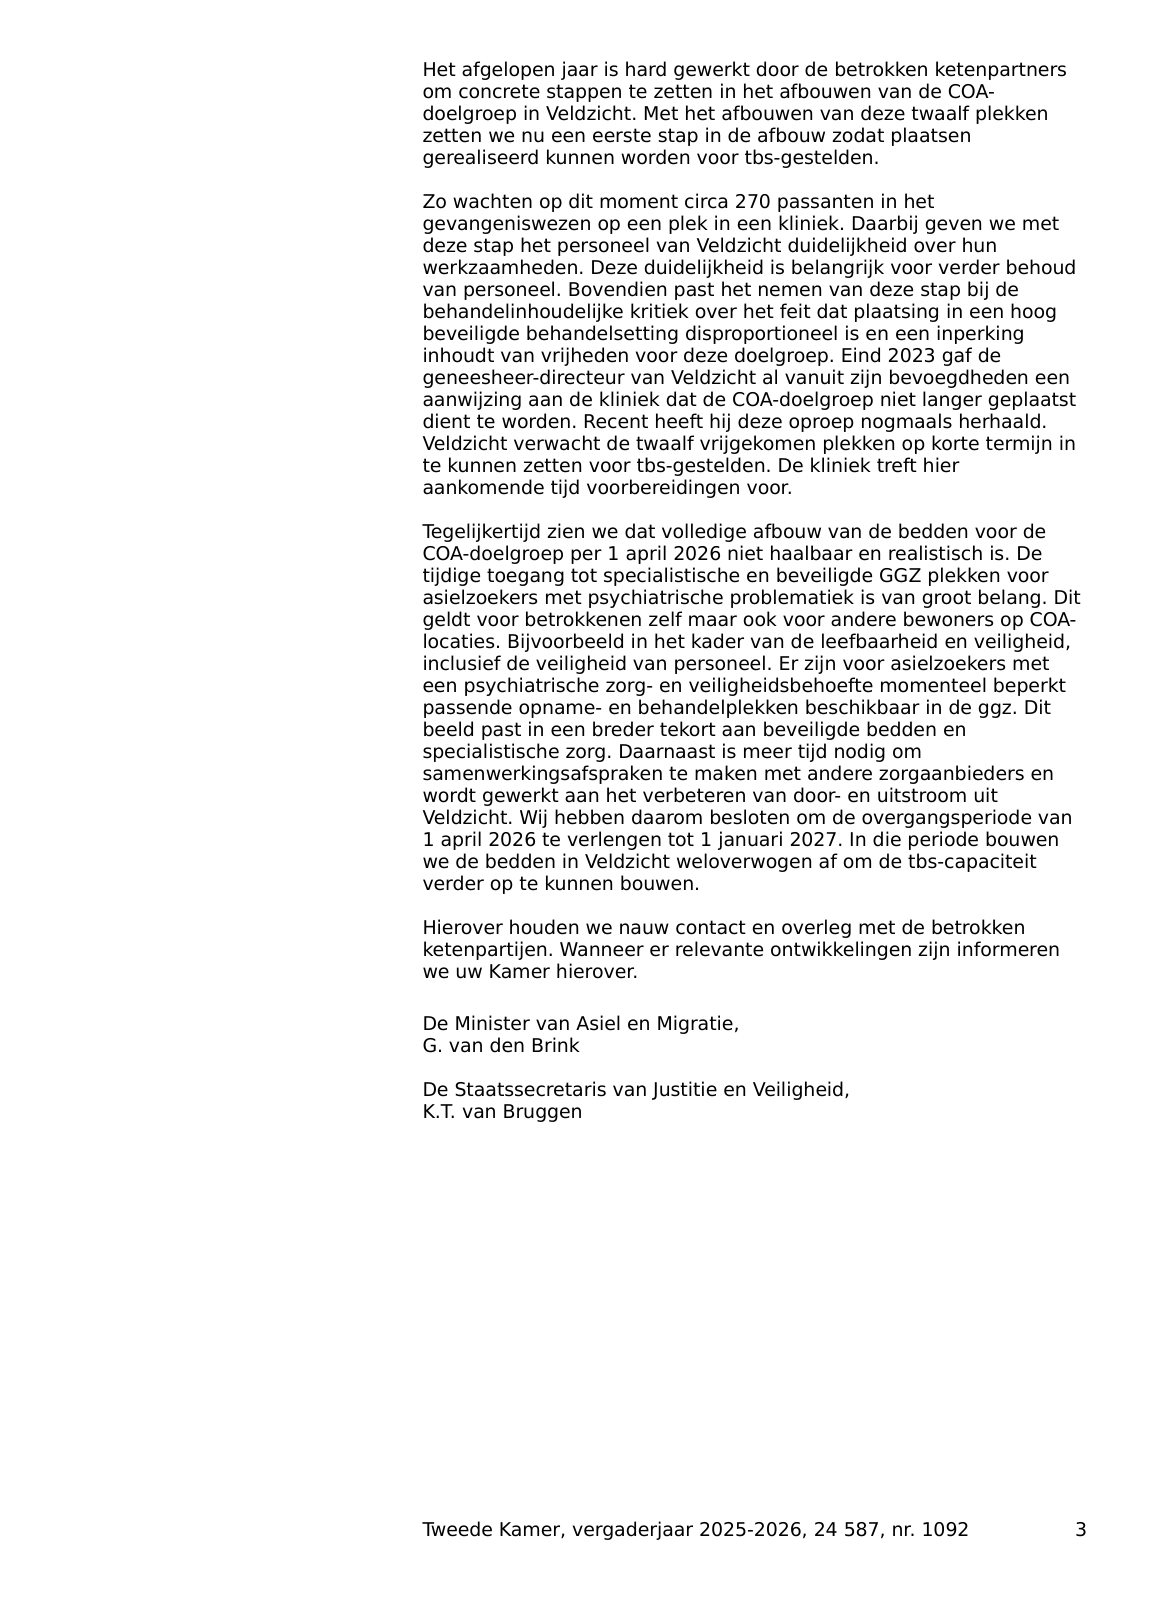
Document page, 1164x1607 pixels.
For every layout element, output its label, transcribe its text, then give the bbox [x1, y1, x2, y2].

text Hierover houden we nauw contact en overleg met de betrokken ketenpartijen. Wanneer er relevante ontwikkelingen zijn informeren we uw Kamer hierover. [422, 917, 1087, 983]
text Zo wachten op dit moment circa 270 passanten in het gevangeniswezen op een plek in een kliniek. Daarbij geven we met deze stap het personeel van Veldzicht duidelijkheid over hun werkzaamheden. Deze duidelijkheid is belangrijk voor verder behoud van personeel. Bovendien past het nemen van deze stap bij de behandelinhoudelijke kritiek over het feit dat plaatsing in een hoog beveiligde behandelsetting disproportioneel is en een inperking inhoudt van vrijheden voor deze doelgroep. Eind 2023 gaf de geneesheer-directeur van Veldzicht al vanuit zijn bevoegdheden een aanwijzing aan de kliniek dat de COA-doelgroep niet langer geplaatst dient te worden. Recent heeft hij deze oproep nogmaals herhaald. Veldzicht verwacht de twaalf vrijgekomen plekken op korte termijn in te kunnen zetten voor tbs-gestelden. De kliniek treft hier aankomende tijd voorbereidingen voor. [422, 191, 1087, 499]
text Het afgelopen jaar is hard gewerkt door de betrokken ketenpartners om concrete stappen te zetten in het afbouwen van de COA-doelgroep in Veldzicht. Met het afbouwen van deze twaalf plekken zetten we nu een eerste stap in de afbouw zodat plaatsen gerealiseerd kunnen worden voor tbs-gestelden. [422, 59, 1087, 169]
text Tegelijkertijd zien we dat volledige afbouw van de bedden voor de COA-doelgroep per 1 april 2026 niet haalbaar en realistisch is. De tijdige toegang tot specialistische en beveiligde GGZ plekken voor asielzoekers met psychiatrische problematiek is van groot belang. Dit geldt voor betrokkenen zelf maar ook voor andere bewoners op COA-locaties. Bijvoorbeeld in het kader van de leefbaarheid en veiligheid, inclusief de veiligheid van personeel. Er zijn voor asielzoekers met een psychiatrische zorg- en veiligheidsbehoefte momenteel beperkt passende opname- en behandelplekken beschikbaar in de ggz. Dit beeld past in een breder tekort aan beveiligde bedden en specialistische zorg. Daarnaast is meer tijd nodig om samenwerkingsafspraken te maken met andere zorgaanbieders en wordt gewerkt aan het verbeteren van door- en uitstroom uit Veldzicht. Wij hebben daarom besloten om de overgangsperiode van 1 april 2026 te verlengen tot 1 januari 2027. In die periode bouwen we de bedden in Veldzicht weloverwogen af om de tbs-capaciteit verder op te kunnen bouwen. [422, 521, 1087, 895]
text De Minister van Asiel en Migratie, G. van den Brink [422, 1013, 1087, 1057]
text De Staatssecretaris van Justitie en Veiligheid, K.T. van Bruggen [422, 1079, 1087, 1123]
